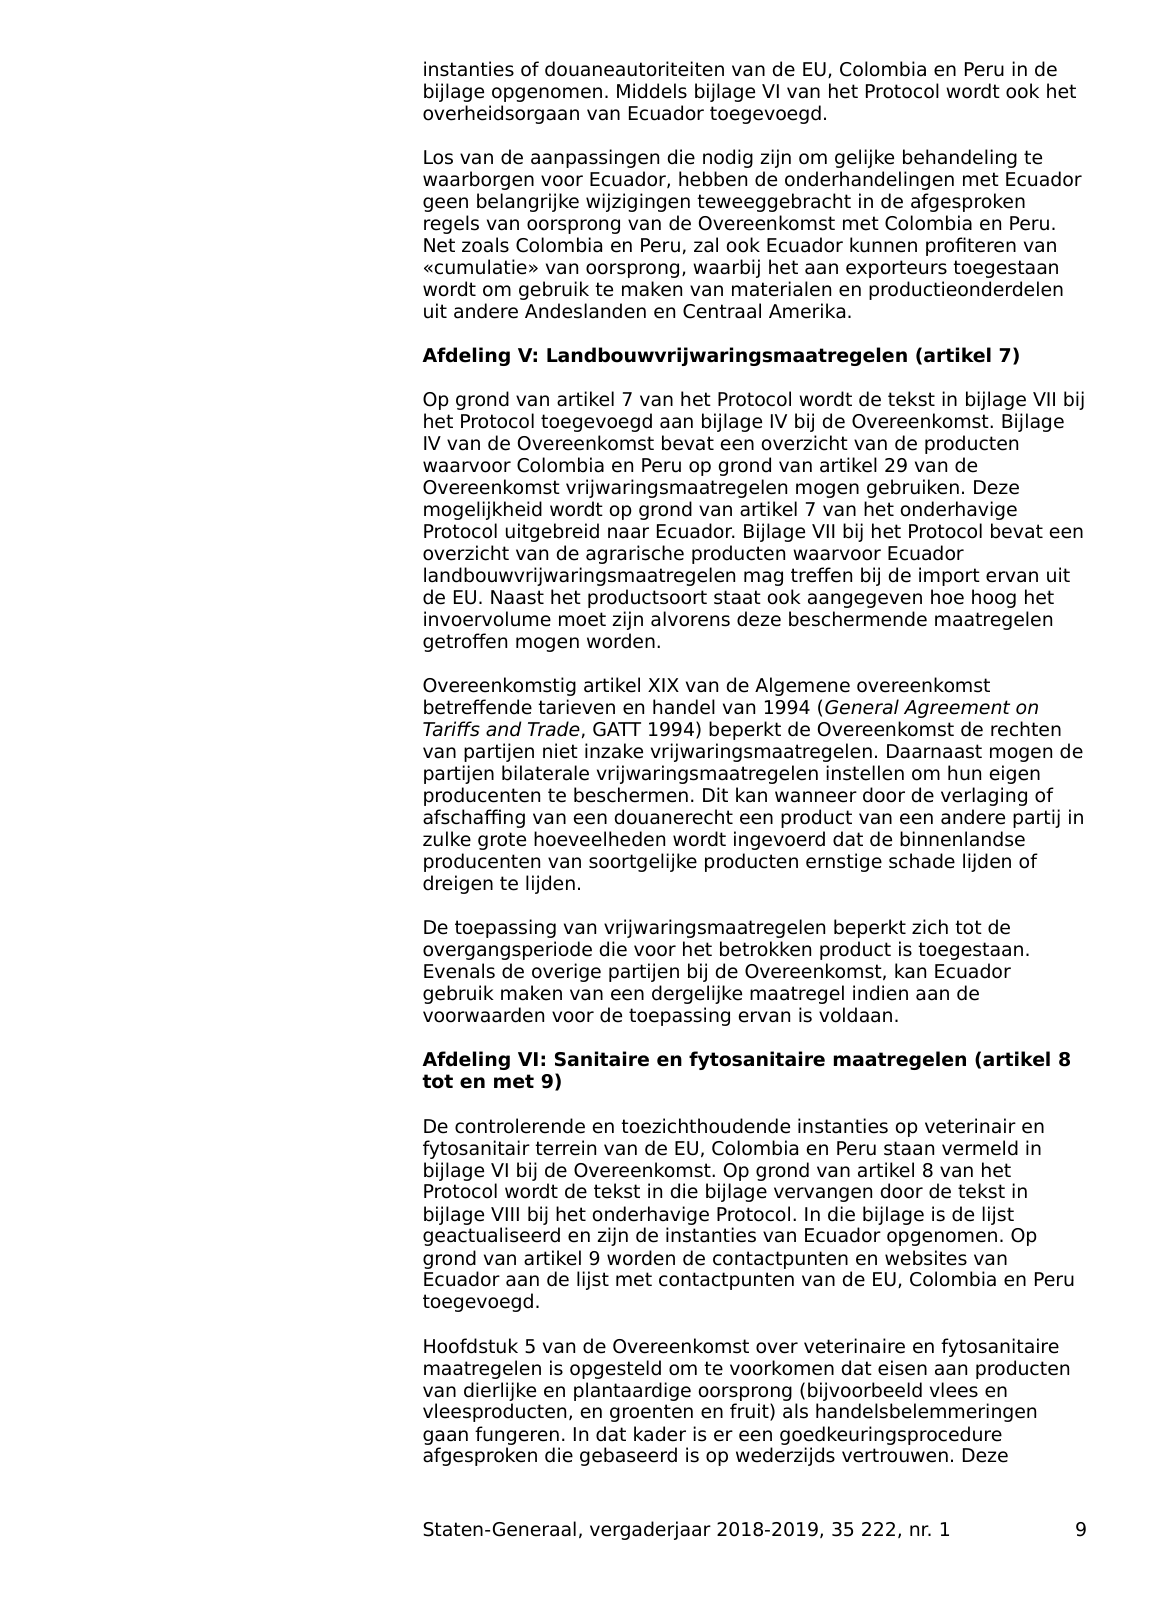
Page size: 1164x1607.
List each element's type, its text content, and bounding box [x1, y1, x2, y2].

text Los van de aanpassingen die nodig zijn om gelijke behandeling te waarborgen voor Ecuador, hebben de onderhandelingen met Ecuador geen belangrijke wijzigingen teweeggebracht in de afgesproken regels van oorsprong van de Overeenkomst met Colombia en Peru. Net zoals Colombia en Peru, zal ook Ecuador kunnen profiteren van «cumulatie» van oorsprong, waarbij het aan exporteurs toegestaan wordt om gebruik te maken van materialen en productieonderdelen uit andere Andeslanden en Centraal Amerika. [422, 147, 1087, 323]
text Op grond van artikel 7 van het Protocol wordt de tekst in bijlage VII bij het Protocol toegevoegd aan bijlage IV bij de Overeenkomst. Bijlage IV van de Overeenkomst bevat een overzicht van de producten waarvoor Colombia en Peru op grond van artikel 29 van de Overeenkomst vrijwaringsmaatregelen mogen gebruiken. Deze mogelijkheid wordt op grond van artikel 7 van het onderhavige Protocol uitgebreid naar Ecuador. Bijlage VII bij het Protocol bevat een overzicht van de agrarische producten waarvoor Ecuador landbouwvrijwaringsmaatregelen mag treffen bij de import ervan uit de EU. Naast het productsoort staat ook aangegeven hoe hoog het invoervolume moet zijn alvorens deze beschermende maatregelen getroffen mogen worden. [422, 389, 1087, 653]
text De toepassing van vrijwaringsmaatregelen beperkt zich tot de overgangsperiode die voor het betrokken product is toegestaan. Evenals de overige partijen bij de Overeenkomst, kan Ecuador gebruik maken van een dergelijke maatregel indien aan de voorwaarden voor de toepassing ervan is voldaan. [422, 917, 1087, 1027]
text instanties of douaneautoriteiten van de EU, Colombia en Peru in de bijlage opgenomen. Middels bijlage VI van het Protocol wordt ook het overheidsorgaan van Ecuador toegevoegd. [422, 59, 1087, 125]
subtitle Afdeling VI: Sanitaire en fytosanitaire maatregelen (artikel 8 tot en met 9) [422, 1049, 1087, 1093]
text Overeenkomstig artikel XIX van de Algemene overeenkomst betreffende tarieven en handel van 1994 (General Agreement on Tariffs and Trade, GATT 1994) beperkt de Overeenkomst de rechten van partijen niet inzake vrijwaringsmaatregelen. Daarnaast mogen de partijen bilaterale vrijwaringsmaatregelen instellen om hun eigen producenten te beschermen. Dit kan wanneer door de verlaging of afschaffing van een douanerecht een product van een andere partij in zulke grote hoeveelheden wordt ingevoerd dat de binnenlandse producenten van soortgelijke producten ernstige schade lijden of dreigen te lijden. [422, 675, 1087, 895]
text De controlerende en toezichthoudende instanties op veterinair en fytosanitair terrein van de EU, Colombia en Peru staan vermeld in bijlage VI bij de Overeenkomst. Op grond van artikel 8 van het Protocol wordt de tekst in die bijlage vervangen door de tekst in bijlage VIII bij het onderhavige Protocol. In die bijlage is de lijst geactualiseerd en zijn de instanties van Ecuador opgenomen. Op grond van artikel 9 worden de contactpunten en websites van Ecuador aan de lijst met contactpunten van de EU, Colombia en Peru toegevoegd. [422, 1116, 1087, 1313]
text Hoofdstuk 5 van de Overeenkomst over veterinaire en fytosanitaire maatregelen is opgesteld om te voorkomen dat eisen aan producten van dierlijke en plantaardige oorsprong (bijvoorbeeld vlees en vleesproducten, en groenten en fruit) als handelsbelemmeringen gaan fungeren. In dat kader is er een goedkeuringsprocedure afgesproken die gebaseerd is op wederzijds vertrouwen. Deze [422, 1336, 1087, 1467]
subtitle Afdeling V: Landbouwvrijwaringsmaatregelen (artikel 7) [422, 345, 1087, 367]
